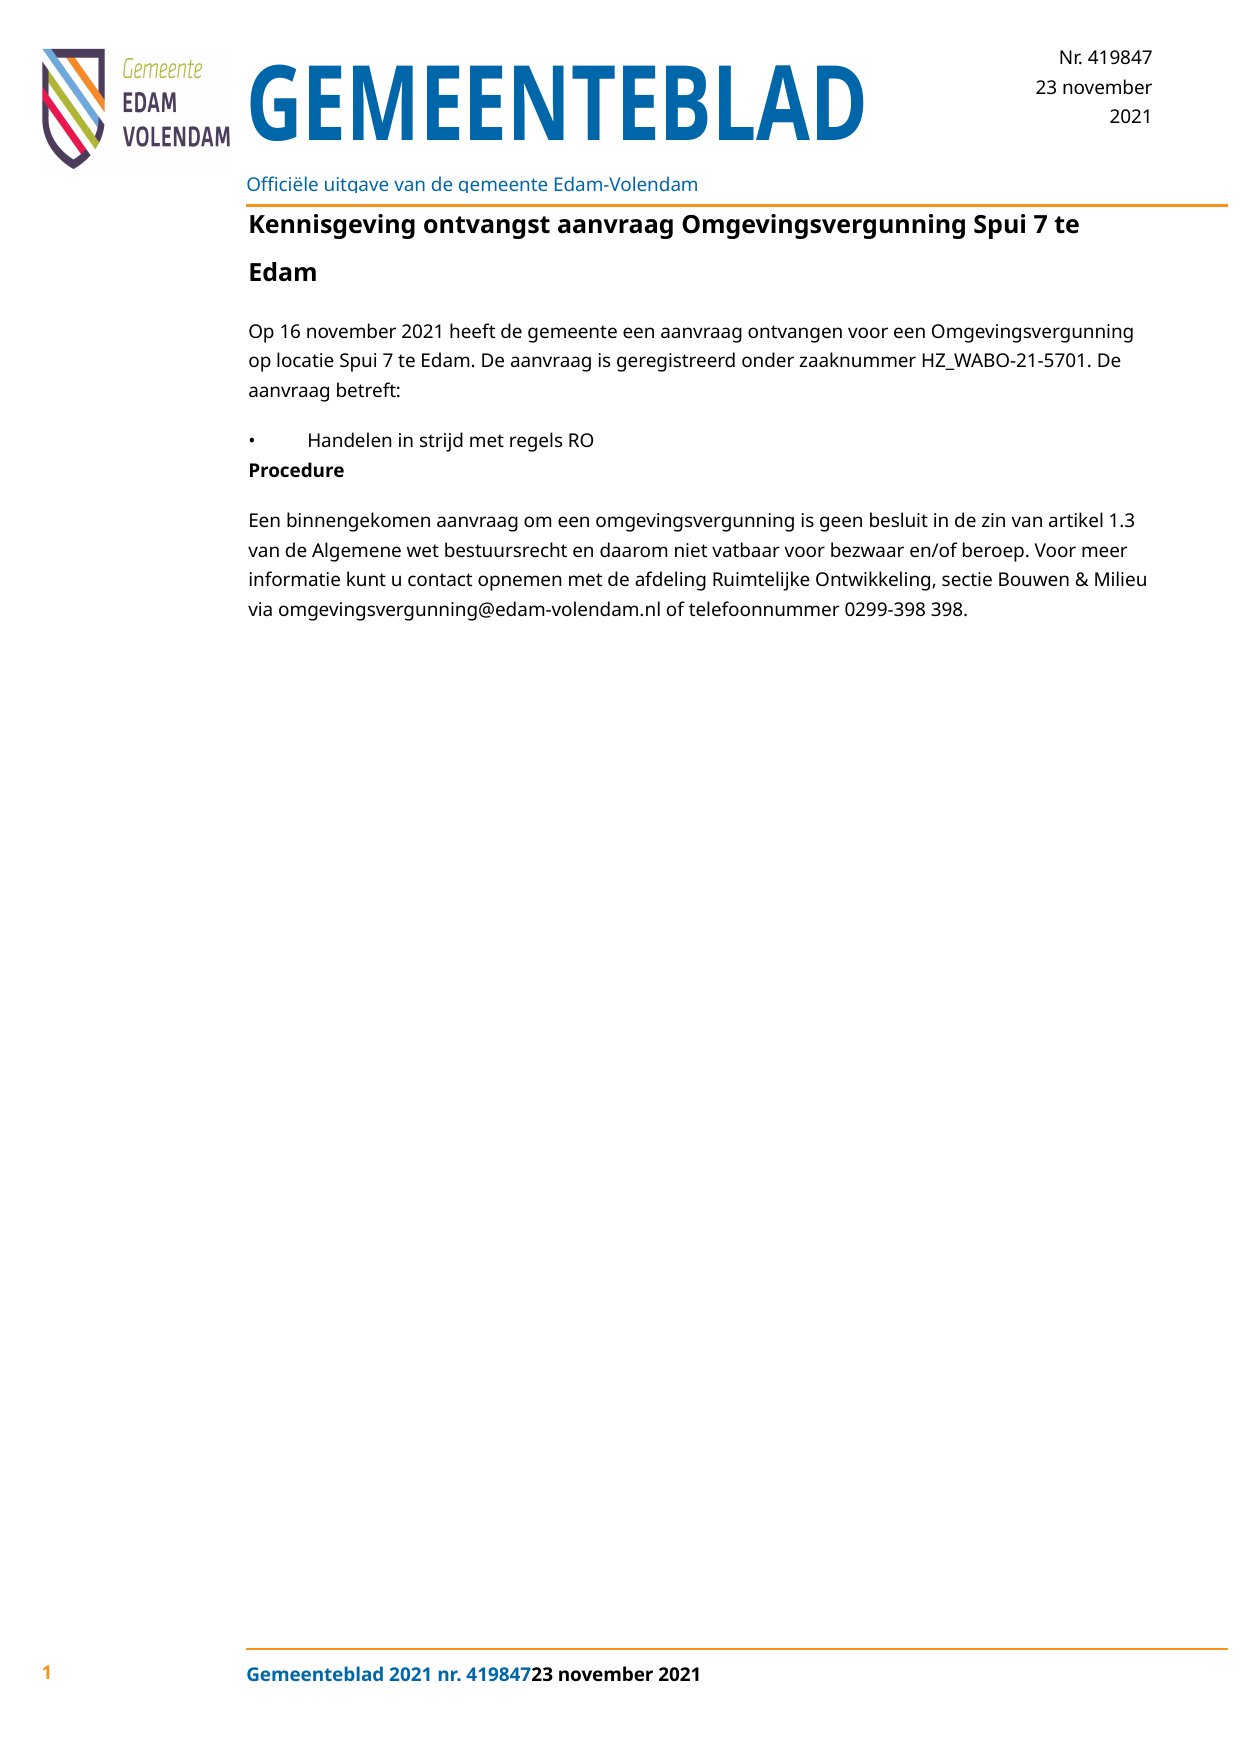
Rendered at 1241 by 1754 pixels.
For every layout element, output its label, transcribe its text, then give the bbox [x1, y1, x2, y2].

text Procedure [248, 457, 1152, 483]
list Handelen in strijd met regels RO [248, 427, 1152, 453]
text Op 16 november 2021 heeft de gemeente een aanvraag ontvangen voor een Omgevingsvergunning op locatie Spui 7 te Edam. De aanvraag is geregistreerd onder zaaknummer HZ_WABO-21-5701. De aanvraag betreft: [248, 318, 1152, 403]
picture [41, 47, 231, 172]
text Kennisgeving ontvangst aanvraag Omgevingsvergunning Spui 7 te Edam [248, 207, 1152, 288]
text Een binnengekomen aanvraag om een omgevingsvergunning is geen besluit in de zin van artikel 1.3 van de Algemene wet bestuursrecht en daarom niet vatbaar voor bezwaar en/of beroep. Voor meer informatie kunt u contact opnemen met de afdeling Ruimtelijke Ontwikkeling, sectie Bouwen & Milieu via omgevingsvergunning@edam-volendam.nl of telefoonnummer 0299-398 398. [248, 507, 1152, 622]
